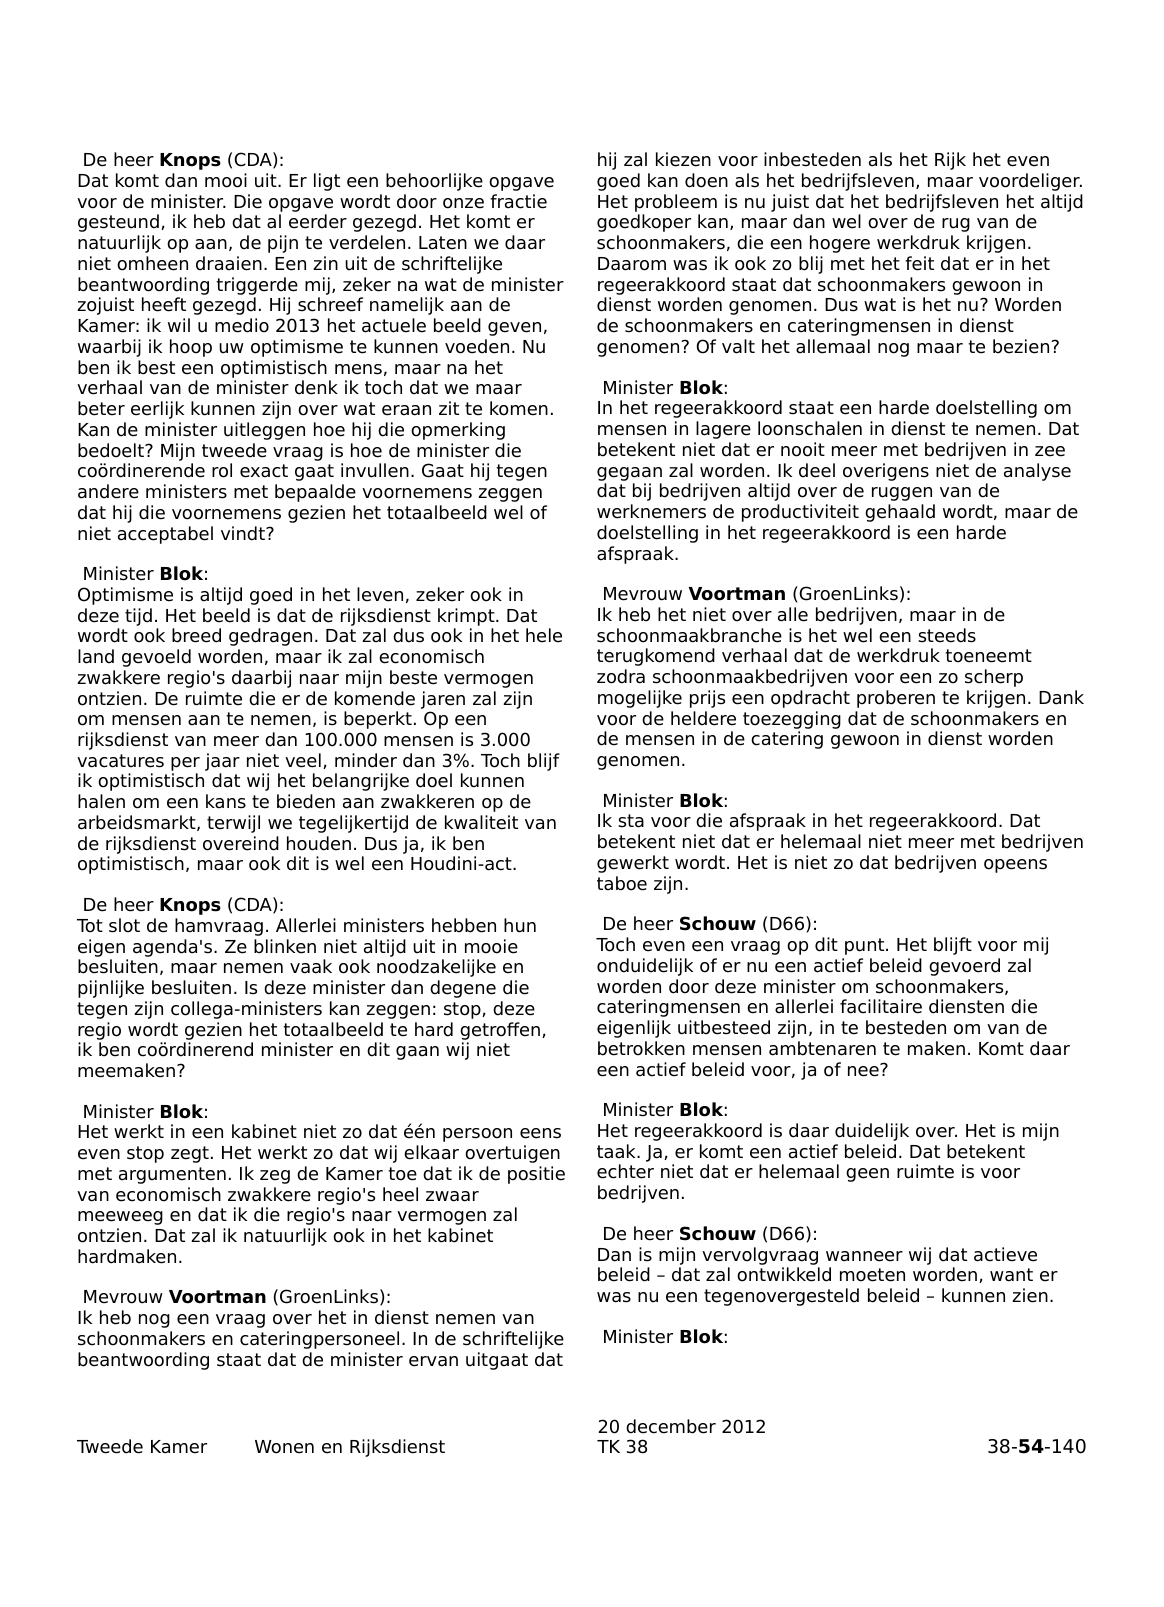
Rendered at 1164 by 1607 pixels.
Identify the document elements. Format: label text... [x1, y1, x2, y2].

text Dat komt dan mooi uit. Er ligt een behoorlijke opgave voor de minister. Die opgave wordt door onze fractie gesteund, ik heb dat al eerder gezegd. Het komt er natuurlijk op aan, de pijn te verdelen. Laten we daar niet omheen draaien. Een zin uit de schriftelijke beantwoording triggerde mij, zeker na wat de minister zojuist heeft gezegd. Hij schreef namelijk aan de Kamer: ik wil u medio 2013 het actuele beeld geven, waarbij ik hoop uw optimisme te kunnen voeden. Nu ben ik best een optimistisch mens, maar na het verhaal van de minister denk ik toch dat we maar beter eerlijk kunnen zijn over wat eraan zit te komen. Kan de minister uitleggen hoe hij die opmerking bedoelt? Mijn tweede vraag is hoe de minister die coördinerende rol exact gaat invullen. Gaat hij tegen andere ministers met bepaalde voornemens zeggen dat hij die voornemens gezien het totaalbeeld wel of niet acceptabel vindt? [77, 171, 567, 544]
text Minister Blok: [596, 791, 1087, 811]
text Minister Blok: [596, 1327, 1087, 1347]
text De heer Schouw (D66): [596, 914, 1087, 935]
text Toch even een vraag op dit punt. Het blijft voor mij onduidelijk of er nu een actief beleid gevoerd zal worden door deze minister om schoonmakers, cateringmensen en allerlei facilitaire diensten die eigenlijk uitbesteed zijn, in te besteden om van de betrokken mensen ambtenaren te maken. Komt daar een actief beleid voor, ja of nee? [596, 935, 1087, 1080]
text Tot slot de hamvraag. Allerlei ministers hebben hun eigen agenda's. Ze blinken niet altijd uit in mooie besluiten, maar nemen vaak ook noodzakelijke en pijnlijke besluiten. Is deze minister dan degene die tegen zijn collega-ministers kan zeggen: stop, deze regio wordt gezien het totaalbeeld te hard getroffen, ik ben coördinerend minister en dit gaan wij niet meemaken? [77, 916, 567, 1082]
text Minister Blok: [77, 564, 567, 585]
text Minister Blok: [77, 1102, 567, 1122]
text Optimisme is altijd goed in het leven, zeker ook in deze tijd. Het beeld is dat de rijksdienst krimpt. Dat wordt ook breed gedragen. Dat zal dus ook in het hele land gevoeld worden, maar ik zal economisch zwakkere regio's daarbij naar mijn beste vermogen ontzien. De ruimte die er de komende jaren zal zijn om mensen aan te nemen, is beperkt. Op een rijksdienst van meer dan 100.000 mensen is 3.000 vacatures per jaar niet veel, minder dan 3%. Toch blijf ik optimistisch dat wij het belangrijke doel kunnen halen om een kans te bieden aan zwakkeren op de arbeidsmarkt, terwijl we tegelijkertijd de kwaliteit van de rijksdienst overeind houden. Dus ja, ik ben optimistisch, maar ook dit is wel een Houdini-act. [77, 585, 567, 875]
text De heer Schouw (D66): [596, 1224, 1087, 1244]
text Dan is mijn vervolgvraag wanneer wij dat actieve beleid – dat zal ontwikkeld moeten worden, want er was nu een tegenovergesteld beleid – kunnen zien. [596, 1244, 1087, 1307]
text De heer Knops (CDA): [77, 895, 567, 916]
text Minister Blok: [596, 1100, 1087, 1121]
text Mevrouw Voortman (GroenLinks): [77, 1287, 567, 1308]
text De heer Knops (CDA): [77, 150, 567, 171]
text Minister Blok: [596, 377, 1087, 398]
text Het werkt in een kabinet niet zo dat één persoon eens even stop zegt. Het werkt zo dat wij elkaar overtuigen met argumenten. Ik zeg de Kamer toe dat ik de positie van economisch zwakkere regio's heel zwaar meeweeg en dat ik die regio's naar vermogen zal ontzien. Dat zal ik natuurlijk ook in het kabinet hardmaken. [77, 1122, 567, 1267]
text In het regeerakkoord staat een harde doelstelling om mensen in lagere loonschalen in dienst te nemen. Dat betekent niet dat er nooit meer met bedrijven in zee gegaan zal worden. Ik deel overigens niet de analyse dat bij bedrijven altijd over de ruggen van de werknemers de productiviteit gehaald wordt, maar de doelstelling in het regeerakkoord is een harde afspraak. [596, 398, 1087, 564]
text Mevrouw Voortman (GroenLinks): [596, 584, 1087, 605]
text Ik heb het niet over alle bedrijven, maar in de schoonmaakbranche is het wel een steeds terugkomend verhaal dat de werkdruk toeneemt zodra schoonmaakbedrijven voor een zo scherp mogelijke prijs een opdracht proberen te krijgen. Dank voor de heldere toezegging dat de schoonmakers en de mensen in de catering gewoon in dienst worden genomen. [596, 605, 1087, 771]
text Ik sta voor die afspraak in het regeerakkoord. Dat betekent niet dat er helemaal niet meer met bedrijven gewerkt wordt. Het is niet zo dat bedrijven opeens taboe zijn. [596, 811, 1087, 894]
text Ik heb nog een vraag over het in dienst nemen van schoonmakers en cateringpersoneel. In de schriftelijke beantwoording staat dat de minister ervan uitgaat dat [77, 1308, 567, 1370]
text hij zal kiezen voor inbesteden als het Rijk het even goed kan doen als het bedrijfsleven, maar voordeliger. Het probleem is nu juist dat het bedrijfsleven het altijd goedkoper kan, maar dan wel over de rug van de schoonmakers, die een hogere werkdruk krijgen. Daarom was ik ook zo blij met het feit dat er in het regeerakkoord staat dat schoonmakers gewoon in dienst worden genomen. Dus wat is het nu? Worden de schoonmakers en cateringmensen in dienst genomen? Of valt het allemaal nog maar te bezien? [596, 150, 1087, 357]
text Het regeerakkoord is daar duidelijk over. Het is mijn taak. Ja, er komt een actief beleid. Dat betekent echter niet dat er helemaal geen ruimte is voor bedrijven. [596, 1121, 1087, 1204]
